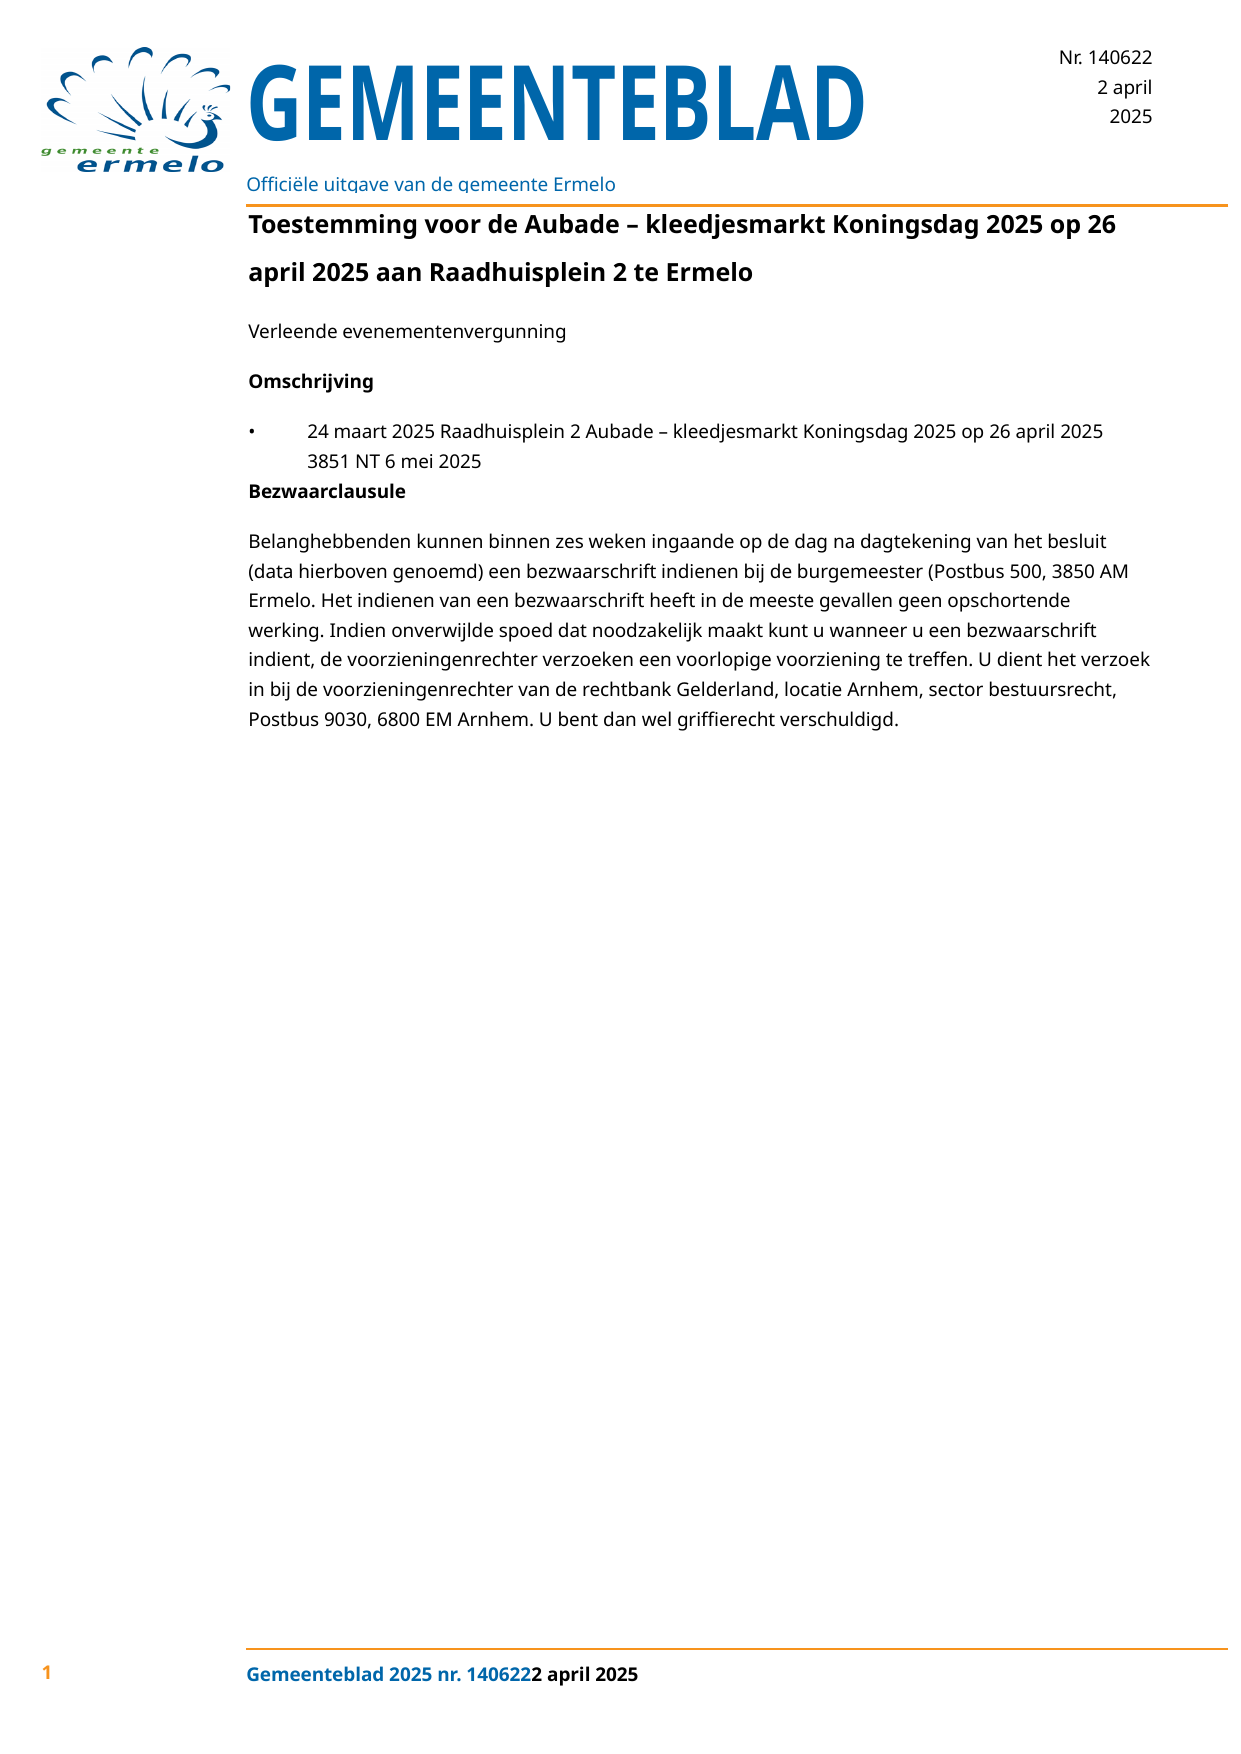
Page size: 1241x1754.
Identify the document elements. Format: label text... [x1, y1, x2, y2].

text Verleende evenementenvergunning [248, 318, 1152, 344]
text Bezwaarclausule [248, 478, 1152, 504]
text Toestemming voor de Aubade – kleedjesmarkt Koningsdag 2025 op 26 april 2025 aan Raadhuisplein 2 te Ermelo [248, 207, 1152, 288]
text Belanghebbenden kunnen binnen zes weken ingaande op de dag na dagtekening van het besluit (data hierboven genoemd) een bezwaarschrift indienen bij de burgemeester (Postbus 500, 3850 AM Ermelo. Het indienen van een bezwaarschrift heeft in de meeste gevallen geen opschortende werking. Indien onverwijlde spoed dat noodzakelijk maakt kunt u wanneer u een bezwaarschrift indient, de voorzieningenrechter verzoeken een voorlopige voorziening te treffen. U dient het verzoek in bij de voorzieningenrechter van de rechtbank Gelderland, locatie Arnhem, sector bestuursrecht, Postbus 9030, 6800 EM Arnhem. U bent dan wel griffierecht verschuldigd. [248, 528, 1152, 732]
list 24 maart 2025 Raadhuisplein 2 Aubade – kleedjesmarkt Koningsdag 2025 op 26 april 2025 3851 NT 6 mei 2025 [248, 419, 1152, 474]
text Omschrijving [248, 368, 1152, 394]
picture [41, 47, 231, 172]
